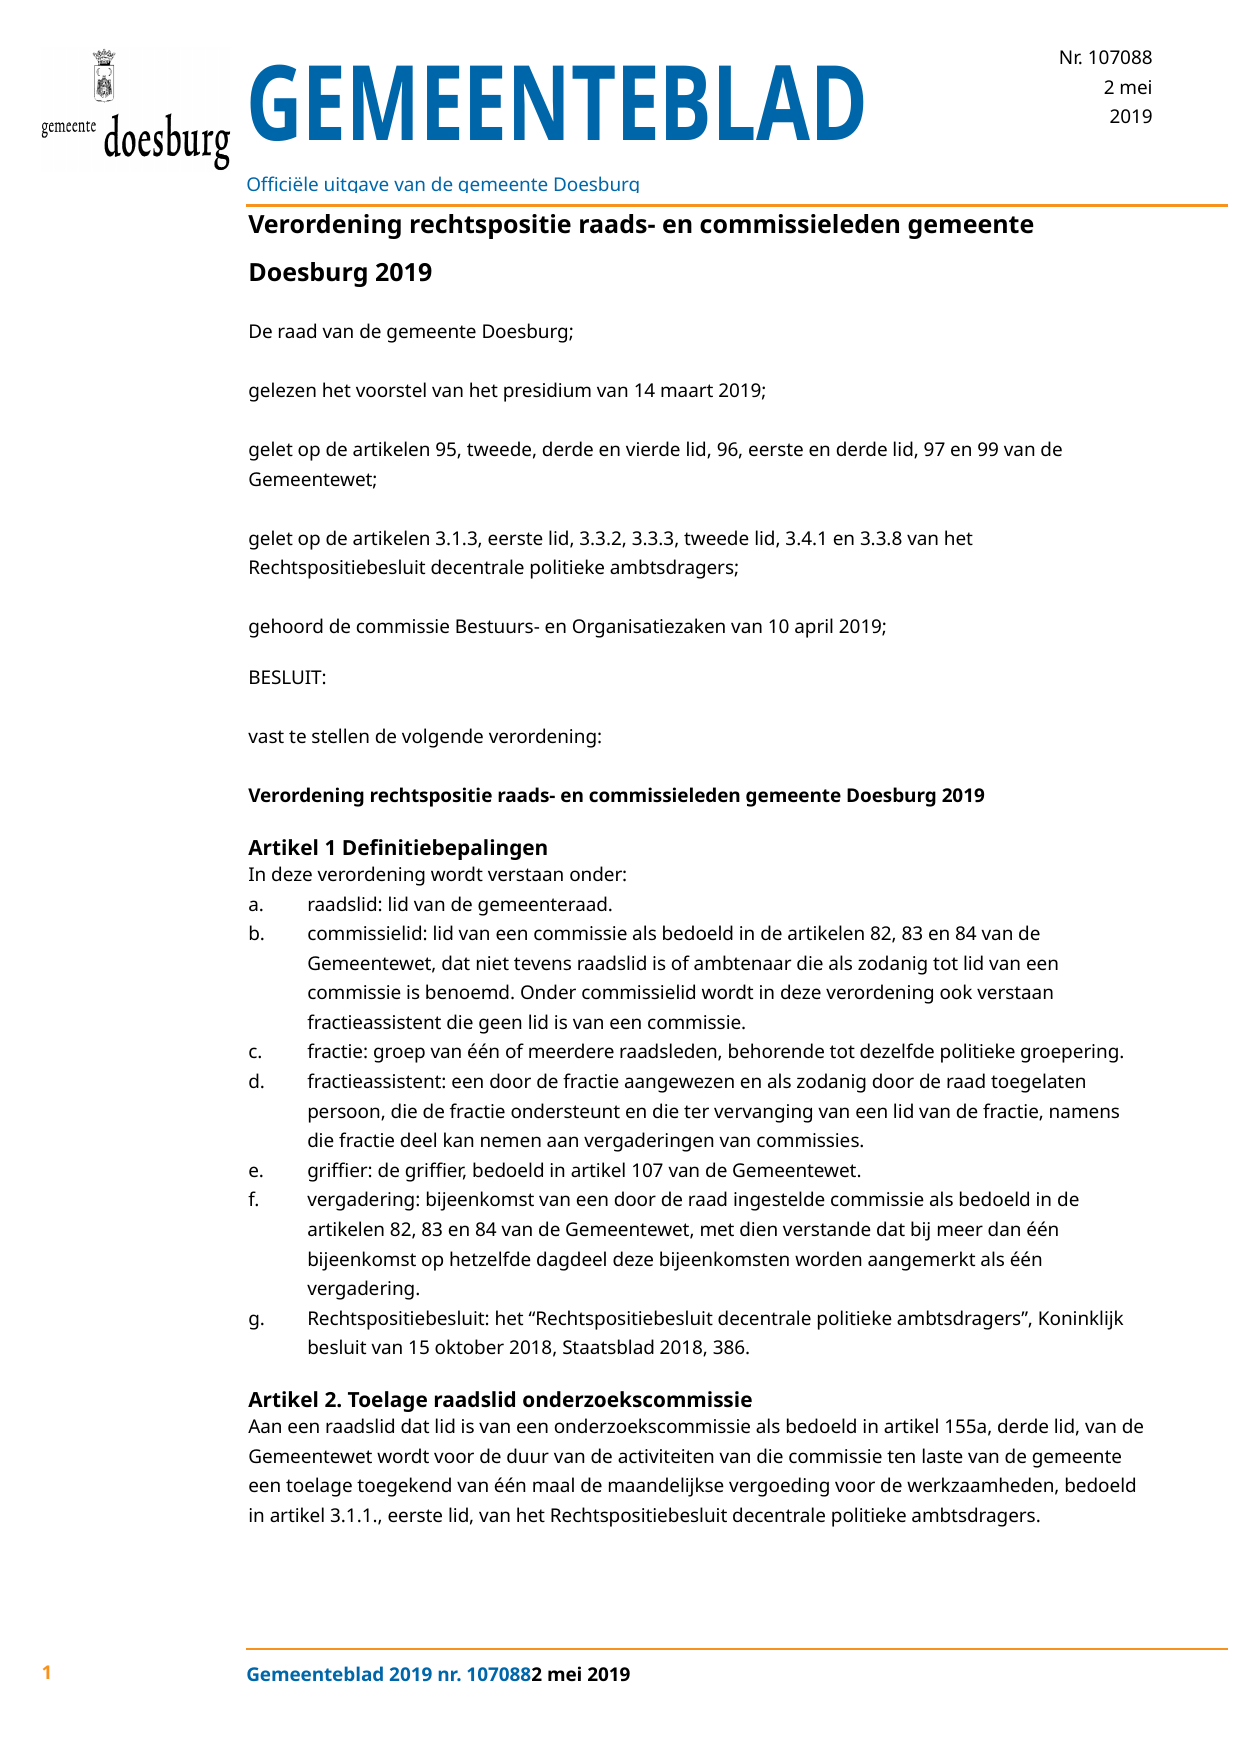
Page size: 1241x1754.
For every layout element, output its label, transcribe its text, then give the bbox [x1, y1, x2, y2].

text gehoord de commissie Bestuurs- en Organisatiezaken van 10 april 2019; [248, 614, 1152, 639]
list vergadering: bijeenkomst van een door de raad ingestelde commissie als bedoeld in de artikelen 82, 83 en 84 van de Gemeentewet, met dien verstande dat bij meer dan één bijeenkomst op hetzelfde dagdeel deze bijeenkomsten worden aangemerkt als één vergadering. [248, 1187, 1152, 1301]
list Rechtspositiebesluit: het “Rechtspositiebesluit decentrale politieke ambtsdragers”, Koninklijk besluit van 15 oktober 2018, Staatsblad 2018, 386. [248, 1305, 1152, 1360]
text Aan een raadslid dat lid is van een onderzoekscommissie als bedoeld in artikel 155a, derde lid, van de Gemeentewet wordt voor de duur van de activiteiten van die commissie ten laste van de gemeente een toelage toegekend van één maal de maandelijkse vergoeding voor de werkzaamheden, bedoeld in artikel 3.1.1., eerste lid, van het Rechtspositiebesluit decentrale politieke ambtsdragers. [248, 1413, 1152, 1528]
text BESLUIT: [248, 664, 1152, 690]
list fractieassistent: een door de fractie aangewezen en als zodanig door de raad toegelaten persoon, die de fractie ondersteunt en die ter vervanging van een lid van de fractie, namens die fractie deel kan nemen aan vergaderingen van commissies. [248, 1068, 1152, 1153]
list griffier: de griffier, bedoeld in artikel 107 van de Gemeentewet. [248, 1157, 1152, 1183]
list raadslid: lid van de gemeenteraad. [248, 891, 1152, 917]
text Verordening rechtspositie raads- en commissieleden gemeente Doesburg 2019 [248, 782, 1152, 808]
text Artikel 2. Toelage raadslid onderzoekscommissie [248, 1385, 1152, 1413]
text De raad van de gemeente Doesburg; [248, 318, 1152, 344]
text Artikel 1 Definitiebepalingen [248, 833, 1152, 861]
text gelezen het voorstel van het presidium van 14 maart 2019; [248, 377, 1152, 403]
list fractie: groep van één of meerdere raadsleden, behorende tot dezelfde politieke groepering. [248, 1039, 1152, 1064]
text gelet op de artikelen 3.1.3, eerste lid, 3.3.2, 3.3.3, tweede lid, 3.4.1 en 3.3.8 van het Rechtspositiebesluit decentrale politieke ambtsdragers; [248, 525, 1152, 580]
picture [41, 47, 231, 172]
text In deze verordening wordt verstaan onder: [248, 861, 1152, 887]
text gelet op de artikelen 95, tweede, derde en vierde lid, 96, eerste en derde lid, 97 en 99 van de Gemeentewet; [248, 436, 1152, 492]
text vast te stellen de volgende verordening: [248, 723, 1152, 749]
text Verordening rechtspositie raads- en commissieleden gemeente Doesburg 2019 [248, 207, 1152, 288]
list commissielid: lid van een commissie als bedoeld in de artikelen 82, 83 en 84 van de Gemeentewet, dat niet tevens raadslid is of ambtenaar die als zodanig tot lid van een commissie is benoemd. Onder commissielid wordt in deze verordening ook verstaan fractieassistent die geen lid is van een commissie. [248, 920, 1152, 1035]
